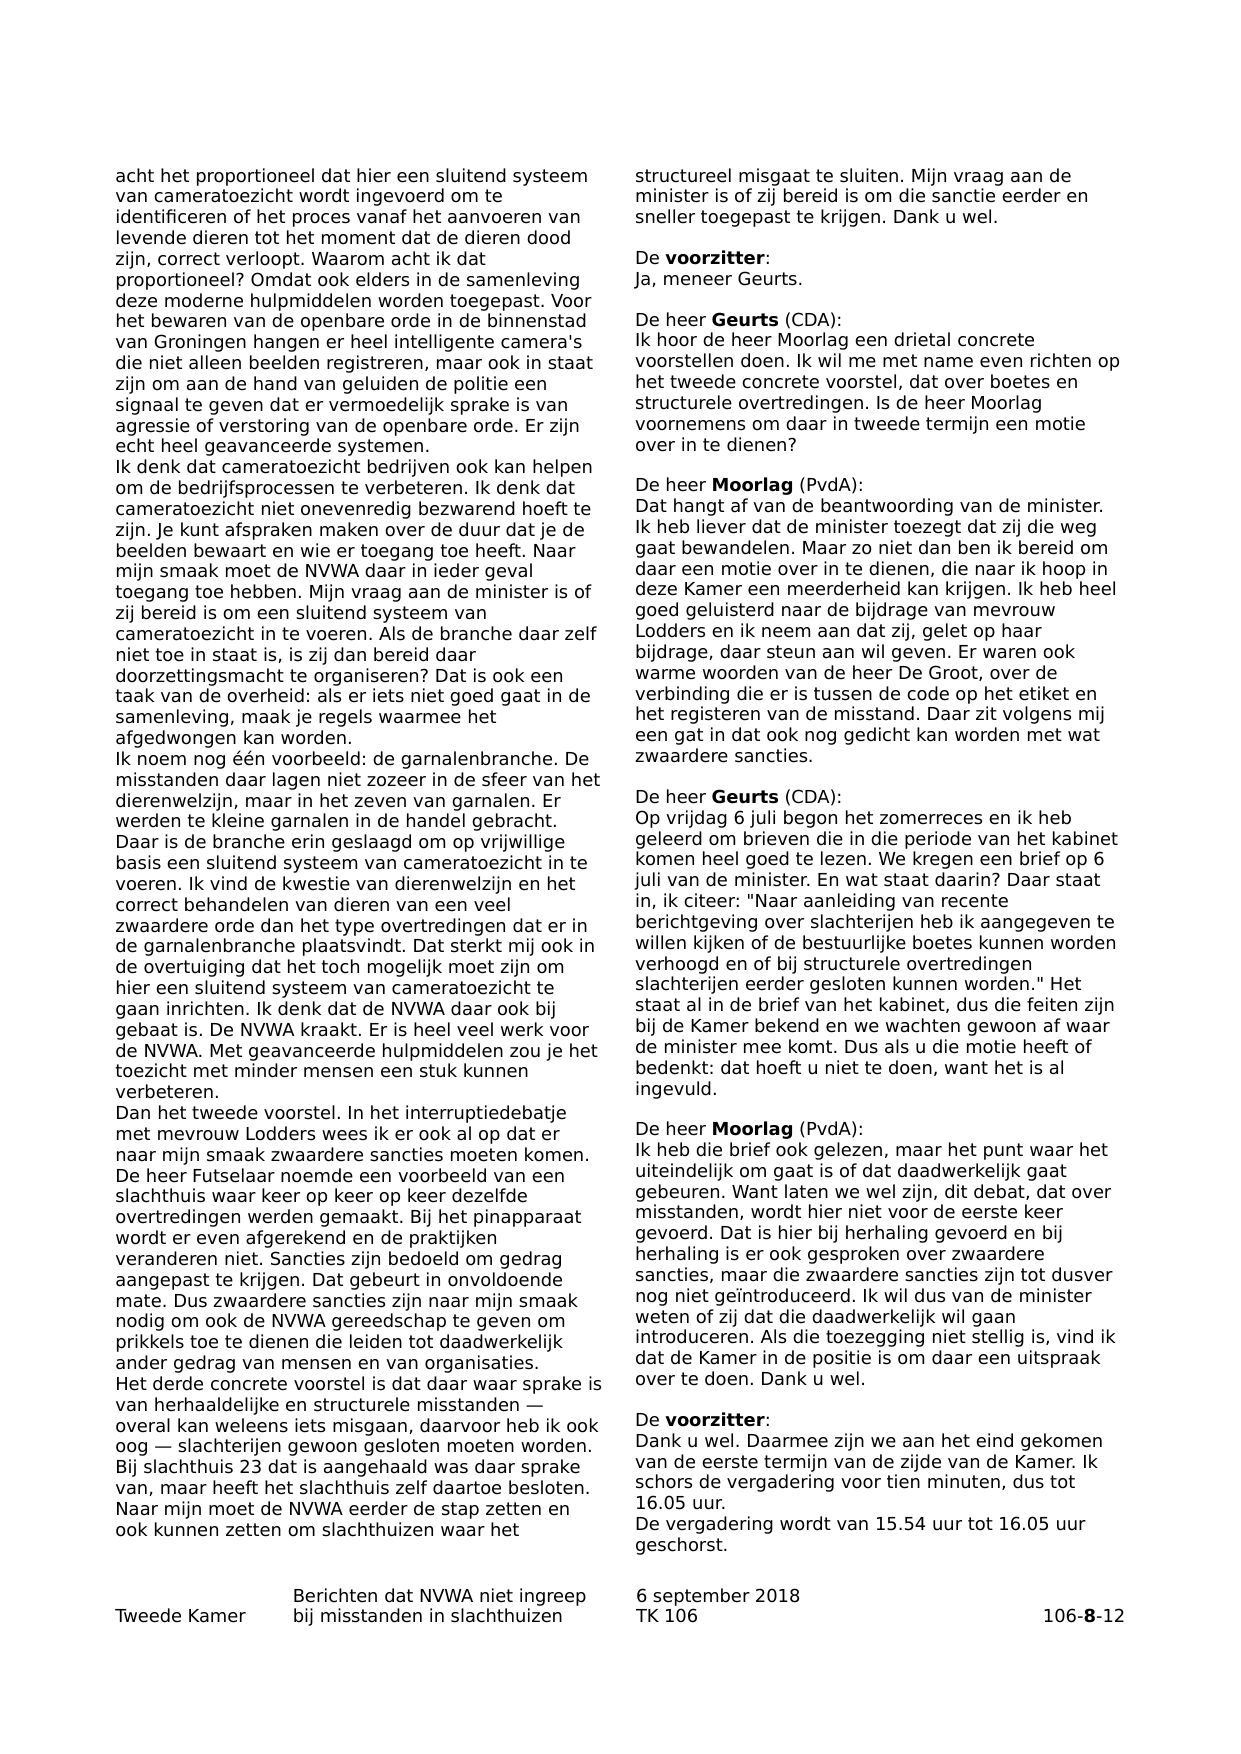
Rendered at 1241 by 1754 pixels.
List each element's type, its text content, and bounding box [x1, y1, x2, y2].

text Het derde concrete voorstel is dat daar waar sprake is van herhaaldelijke en structurele misstanden — overal kan weleens iets misgaan, daarvoor heb ik ook oog — slachterijen gewoon gesloten moeten worden. Bij slachthuis 23 dat is aangehaald was daar sprake van, maar heeft het slachthuis zelf daartoe besloten. Naar mijn moet de NVWA eerder de stap zetten en ook kunnen zetten om slachthuizen waar het [115, 1374, 605, 1540]
text De voorzitter: [635, 1410, 1125, 1431]
text Dan het tweede voorstel. In het interruptiedebatje met mevrouw Lodders wees ik er ook al op dat er naar mijn smaak zwaardere sancties moeten komen. De heer Futselaar noemde een voorbeeld van een slachthuis waar keer op keer op keer dezelfde overtredingen werden gemaakt. Bij het pinapparaat wordt er even afgerekend en de praktijken veranderen niet. Sancties zijn bedoeld om gedrag aangepast te krijgen. Dat gebeurt in onvoldoende mate. Dus zwaardere sancties zijn naar mijn smaak nodig om ook de NVWA gereedschap te geven om prikkels toe te dienen die leiden tot daadwerkelijk ander gedrag van mensen en van organisaties. [115, 1103, 605, 1374]
text De heer Moorlag (PvdA): [635, 1119, 1125, 1140]
text De vergadering wordt van 15.54 uur tot 16.05 uur geschorst. [635, 1514, 1125, 1556]
text De heer Geurts (CDA): [635, 787, 1125, 807]
text De voorzitter: [635, 248, 1125, 268]
text Ik noem nog één voorbeeld: de garnalenbranche. De misstanden daar lagen niet zozeer in de sfeer van het dierenwelzijn, maar in het zeven van garnalen. Er werden te kleine garnalen in de handel gebracht. Daar is de branche erin geslaagd om op vrijwillige basis een sluitend systeem van cameratoezicht in te voeren. Ik vind de kwestie van dierenwelzijn en het correct behandelen van dieren van een veel zwaardere orde dan het type overtredingen dat er in de garnalenbranche plaatsvindt. Dat sterkt mij ook in de overtuiging dat het toch mogelijk moet zijn om hier een sluitend systeem van cameratoezicht te gaan inrichten. Ik denk dat de NVWA daar ook bij gebaat is. De NVWA kraakt. Er is heel veel werk voor de NVWA. Met geavanceerde hulpmiddelen zou je het toezicht met minder mensen een stuk kunnen verbeteren. [115, 749, 605, 1103]
text De heer Geurts (CDA): [635, 309, 1125, 330]
text Ik denk dat cameratoezicht bedrijven ook kan helpen om de bedrijfsprocessen te verbeteren. Ik denk dat cameratoezicht niet onevenredig bezwarend hoeft te zijn. Je kunt afspraken maken over de duur dat je de beelden bewaart en wie er toegang toe heeft. Naar mijn smaak moet de NVWA daar in ieder geval toegang toe hebben. Mijn vraag aan de minister is of zij bereid is om een sluitend systeem van cameratoezicht in te voeren. Als de branche daar zelf niet toe in staat is, is zij dan bereid daar doorzettingsmacht te organiseren? Dat is ook een taak van de overheid: als er iets niet goed gaat in de samenleving, maak je regels waarmee het afgedwongen kan worden. [115, 457, 605, 749]
text Ja, meneer Geurts. [635, 268, 1125, 289]
text Op vrijdag 6 juli begon het zomerreces en ik heb geleerd om brieven die in die periode van het kabinet komen heel goed te lezen. We kregen een brief op 6 juli van de minister. En wat staat daarin? Daar staat in, ik citeer: "Naar aanleiding van recente berichtgeving over slachterijen heb ik aangegeven te willen kijken of de bestuurlijke boetes kunnen worden verhoogd en of bij structurele overtredingen slachterijen eerder gesloten kunnen worden." Het staat al in de brief van het kabinet, dus die feiten zijn bij de Kamer bekend en we wachten gewoon af waar de minister mee komt. Dus als u die motie heeft of bedenkt: dat hoeft u niet te doen, want het is al ingevuld. [635, 807, 1125, 1099]
text Dat hangt af van de beantwoording van de minister. Ik heb liever dat de minister toezegt dat zij die weg gaat bewandelen. Maar zo niet dan ben ik bereid om daar een motie over in te dienen, die naar ik hoop in deze Kamer een meerderheid kan krijgen. Ik heb heel goed geluisterd naar de bijdrage van mevrouw Lodders en ik neem aan dat zij, gelet op haar bijdrage, daar steun aan wil geven. Er waren ook warme woorden van de heer De Groot, over de verbinding die er is tussen de code op het etiket en het registeren van de misstand. Daar zit volgens mij een gat in dat ook nog gedicht kan worden met wat zwaardere sancties. [635, 496, 1125, 767]
text acht het proportioneel dat hier een sluitend systeem van cameratoezicht wordt ingevoerd om te identificeren of het proces vanaf het aanvoeren van levende dieren tot het moment dat de dieren dood zijn, correct verloopt. Waarom acht ik dat proportioneel? Omdat ook elders in de samenleving deze moderne hulpmiddelen worden toegepast. Voor het bewaren van de openbare orde in de binnenstad van Groningen hangen er heel intelligente camera's die niet alleen beelden registreren, maar ook in staat zijn om aan de hand van geluiden de politie een signaal te geven dat er vermoedelijk sprake is van agressie of verstoring van de openbare orde. Er zijn echt heel geavanceerde systemen. [115, 165, 605, 457]
text Dank u wel. Daarmee zijn we aan het eind gekomen van de eerste termijn van de zijde van de Kamer. Ik schors de vergadering voor tien minuten, dus tot 16.05 uur. [635, 1431, 1125, 1514]
text De heer Moorlag (PvdA): [635, 475, 1125, 496]
text Ik hoor de heer Moorlag een drietal concrete voorstellen doen. Ik wil me met name even richten op het tweede concrete voorstel, dat over boetes en structurele overtredingen. Is de heer Moorlag voornemens om daar in tweede termijn een motie over in te dienen? [635, 330, 1125, 455]
text structureel misgaat te sluiten. Mijn vraag aan de minister is of zij bereid is om die sanctie eerder en sneller toegepast te krijgen. Dank u wel. [635, 165, 1125, 228]
text Ik heb die brief ook gelezen, maar het punt waar het uiteindelijk om gaat is of dat daadwerkelijk gaat gebeuren. Want laten we wel zijn, dit debat, dat over misstanden, wordt hier niet voor de eerste keer gevoerd. Dat is hier bij herhaling gevoerd en bij herhaling is er ook gesproken over zwaardere sancties, maar die zwaardere sancties zijn tot dusver nog niet geïntroduceerd. Ik wil dus van de minister weten of zij dat die daadwerkelijk wil gaan introduceren. Als die toezegging niet stellig is, vind ik dat de Kamer in de positie is om daar een uitspraak over te doen. Dank u wel. [635, 1140, 1125, 1390]
